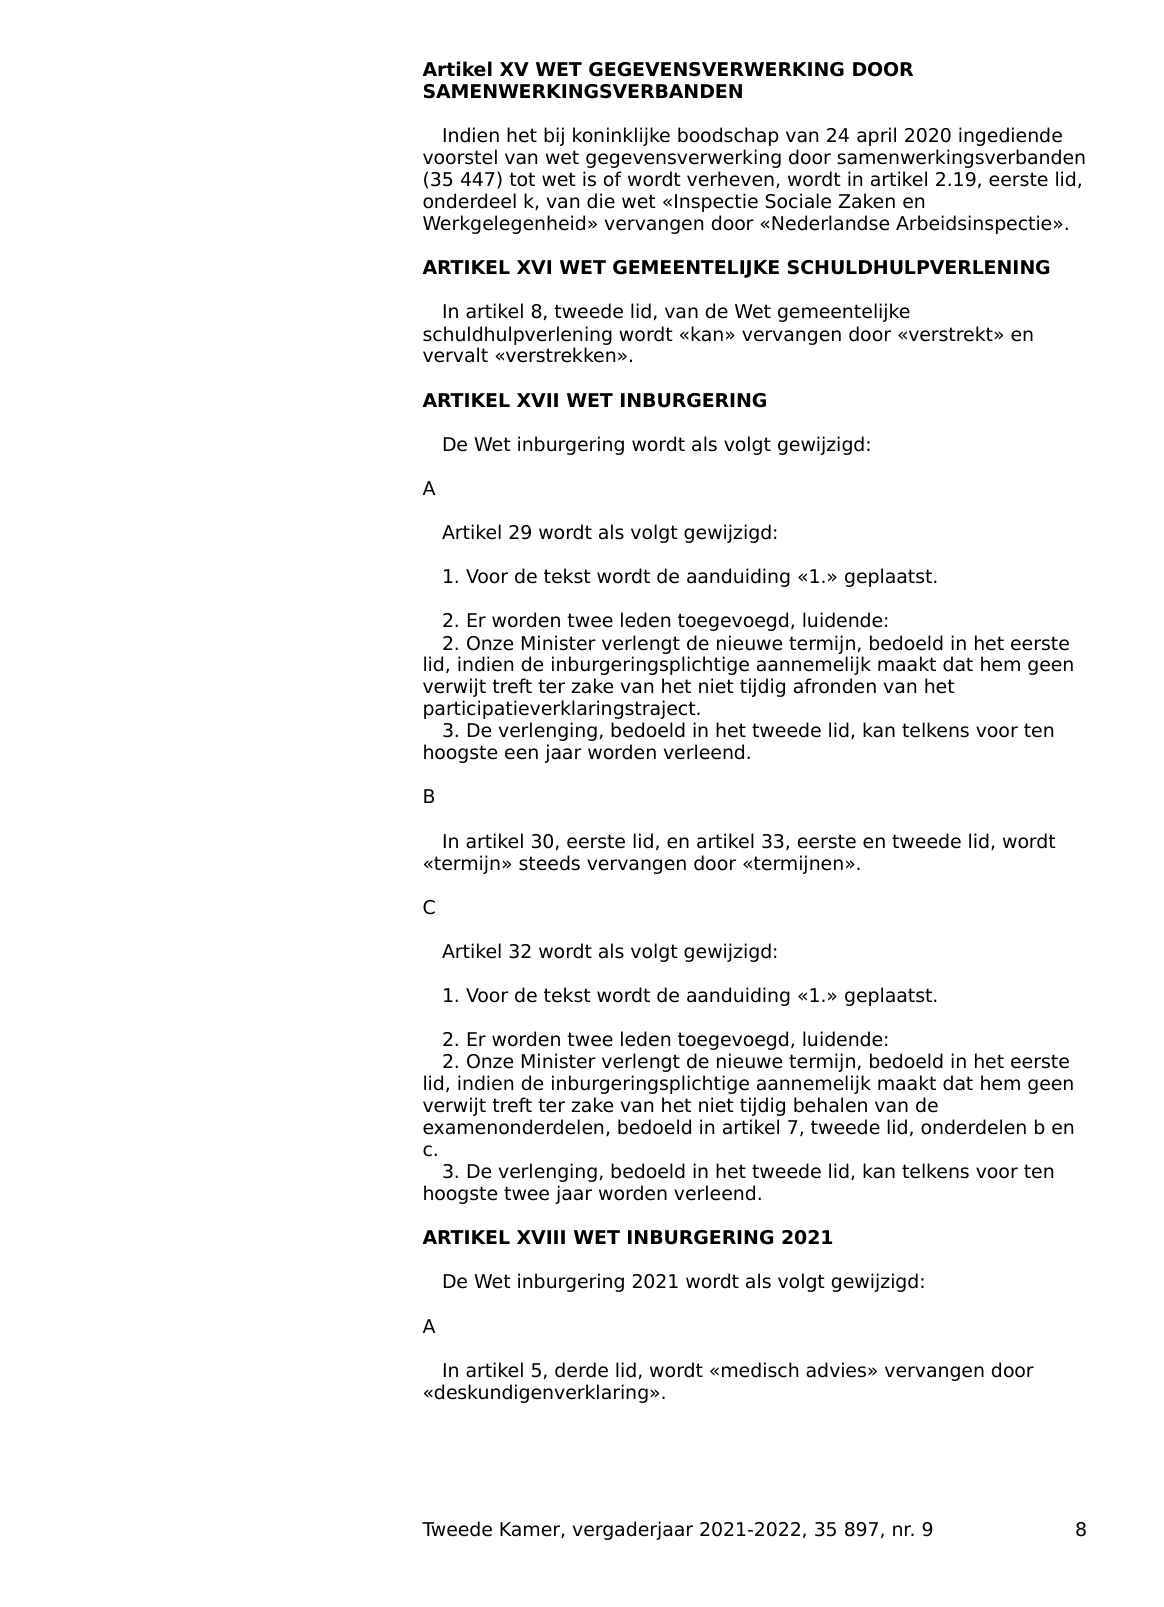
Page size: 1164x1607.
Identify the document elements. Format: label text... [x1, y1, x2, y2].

text Indien het bij koninklijke boodschap van 24 april 2020 ingediende voorstel van wet gegevensverwerking door samenwerkingsverbanden (35 447) tot wet is of wordt verheven, wordt in artikel 2.19, eerste lid, onderdeel k, van die wet «Inspectie Sociale Zaken en Werkgelegenheid» vervangen door «Nederlandse Arbeidsinspectie». [422, 125, 1087, 235]
text 2. Onze Minister verlengt de nieuwe termijn, bedoeld in het eerste lid, indien de inburgeringsplichtige aannemelijk maakt dat hem geen verwijt treft ter zake van het niet tijdig behalen van de examenonderdelen, bedoeld in artikel 7, tweede lid, onderdelen b en c. [422, 1051, 1087, 1161]
text 3. De verlenging, bedoeld in het tweede lid, kan telkens voor ten hoogste twee jaar worden verleend. [422, 1161, 1087, 1205]
text 1. Voor de tekst wordt de aanduiding «1.» geplaatst. [422, 985, 1087, 1007]
subtitle Artikel XV WET GEGEVENSVERWERKING DOOR SAMENWERKINGSVERBANDEN [422, 59, 1087, 103]
text In artikel 8, tweede lid, van de Wet gemeentelijke schuldhulpverlening wordt «kan» vervangen door «verstrekt» en vervalt «verstrekken». [422, 301, 1087, 367]
subtitle ARTIKEL XVII WET INBURGERING [422, 389, 1087, 412]
text De Wet inburgering 2021 wordt als volgt gewijzigd: [422, 1271, 1087, 1293]
text In artikel 5, derde lid, wordt «medisch advies» vervangen door «deskundigenverklaring». [422, 1360, 1087, 1404]
subtitle A [422, 478, 1087, 500]
text De Wet inburgering wordt als volgt gewijzigd: [422, 434, 1087, 456]
text 2. Er worden twee leden toegevoegd, luidende: [422, 610, 1087, 632]
text 2. Er worden twee leden toegevoegd, luidende: [422, 1029, 1087, 1051]
text 2. Onze Minister verlengt de nieuwe termijn, bedoeld in het eerste lid, indien de inburgeringsplichtige aannemelijk maakt dat hem geen verwijt treft ter zake van het niet tijdig afronden van het participatieverklaringstraject. [422, 632, 1087, 720]
text Artikel 29 wordt als volgt gewijzigd: [422, 522, 1087, 544]
text 3. De verlenging, bedoeld in het tweede lid, kan telkens voor ten hoogste een jaar worden verleend. [422, 720, 1087, 764]
text In artikel 30, eerste lid, en artikel 33, eerste en tweede lid, wordt «termijn» steeds vervangen door «termijnen». [422, 831, 1087, 874]
subtitle B [422, 786, 1087, 808]
subtitle A [422, 1316, 1087, 1338]
text Artikel 32 wordt als volgt gewijzigd: [422, 941, 1087, 963]
subtitle C [422, 897, 1087, 919]
text 1. Voor de tekst wordt de aanduiding «1.» geplaatst. [422, 566, 1087, 588]
subtitle ARTIKEL XVIII WET INBURGERING 2021 [422, 1227, 1087, 1249]
subtitle ARTIKEL XVI WET GEMEENTELIJKE SCHULDHULPVERLENING [422, 257, 1087, 279]
